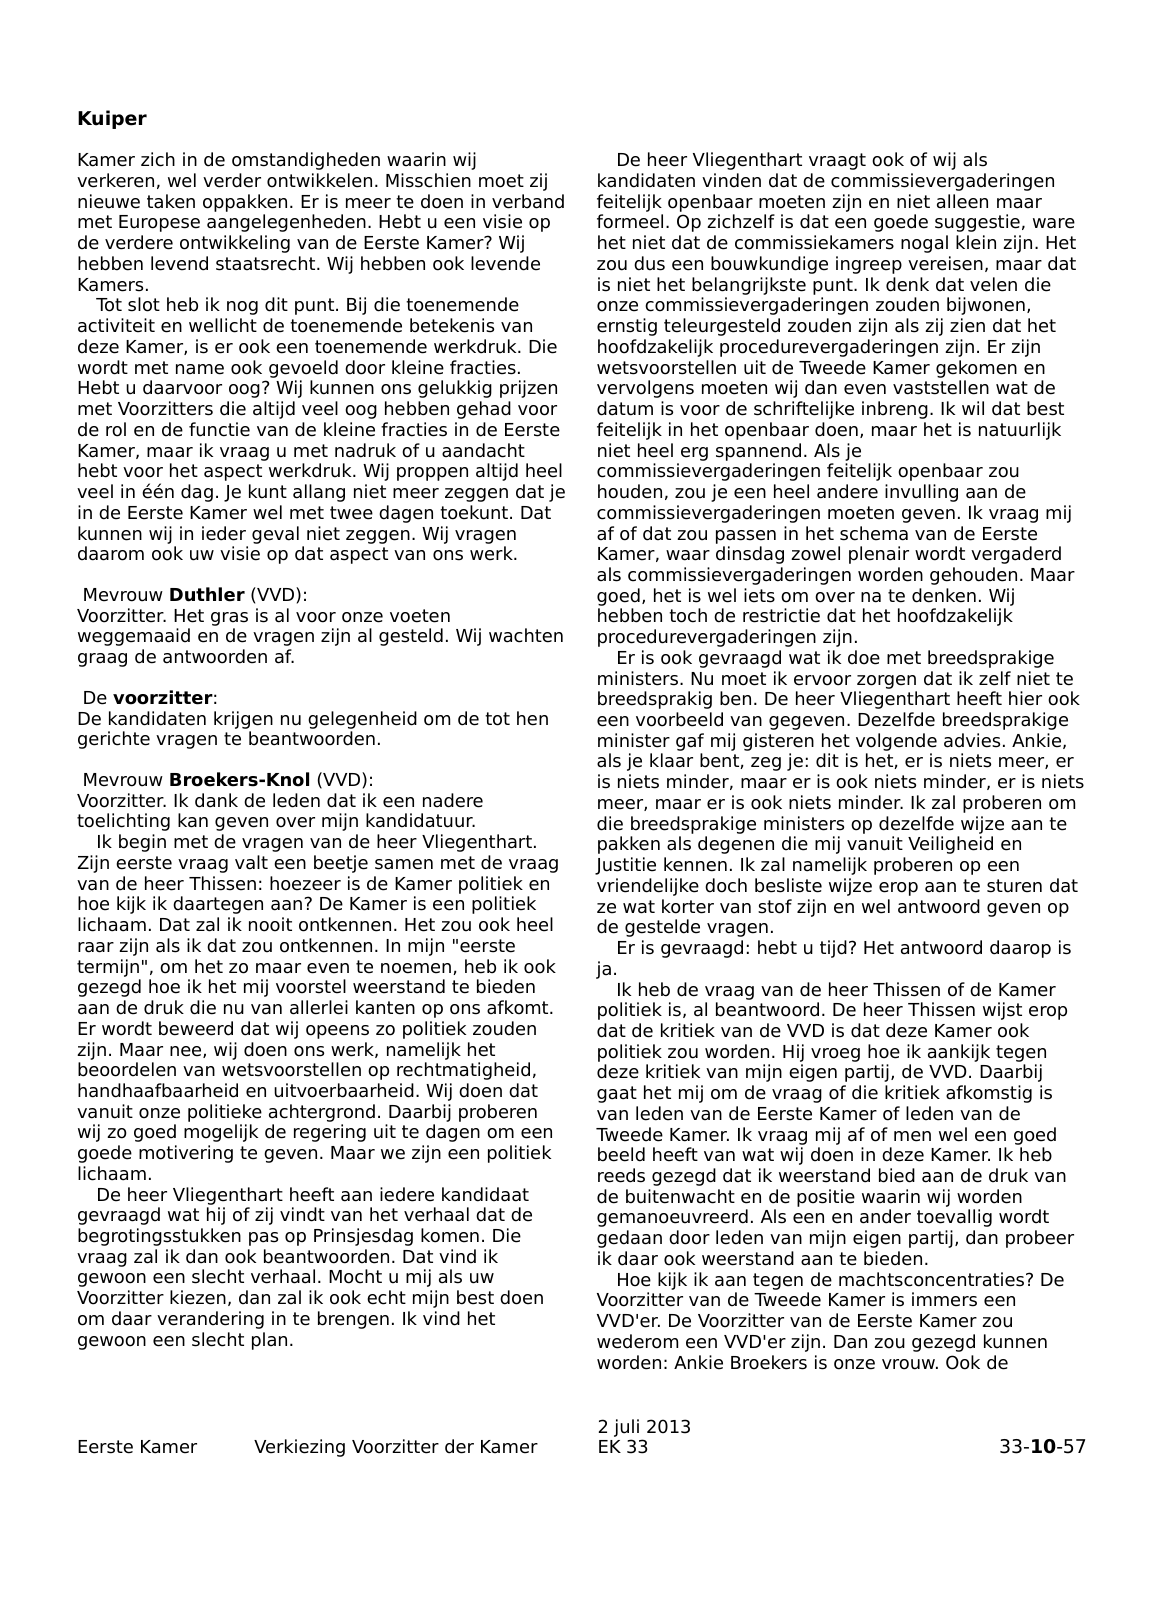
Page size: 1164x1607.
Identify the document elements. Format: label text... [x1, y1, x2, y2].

text De heer Vliegenthart heeft aan iedere kandidaat gevraagd wat hij of zij vindt van het verhaal dat de begrotingsstukken pas op Prinsjesdag komen. Die vraag zal ik dan ook beantwoorden. Dat vind ik gewoon een slecht verhaal. Mocht u mij als uw Voorzitter kiezen, dan zal ik ook echt mijn best doen om daar verandering in te brengen. Ik vind het gewoon een slecht plan. [77, 1184, 567, 1350]
text Mevrouw Broekers-Knol (VVD): [77, 770, 567, 791]
text Ik heb de vraag van de heer Thissen of de Kamer politiek is, al beantwoord. De heer Thissen wijst erop dat de kritiek van de VVD is dat deze Kamer ook politiek zou worden. Hij vroeg hoe ik aankijk tegen deze kritiek van mijn eigen partij, de VVD. Daarbij gaat het mij om de vraag of die kritiek afkomstig is van leden van de Eerste Kamer of leden van de Tweede Kamer. Ik vraag mij af of men wel een goed beeld heeft van wat wij doen in deze Kamer. Ik heb reeds gezegd dat ik weerstand bied aan de druk van de buitenwacht en de positie waarin wij worden gemanoeuvreerd. Als een en ander toevallig wordt gedaan door leden van mijn eigen partij, dan probeer ik daar ook weerstand aan te bieden. [596, 979, 1087, 1269]
text Ik begin met de vragen van de heer Vliegenthart. Zijn eerste vraag valt een beetje samen met de vraag van de heer Thissen: hoezeer is de Kamer politiek en hoe kijk ik daartegen aan? De Kamer is een politiek lichaam. Dat zal ik nooit ontkennen. Het zou ook heel raar zijn als ik dat zou ontkennen. In mijn "eerste termijn", om het zo maar even te noemen, heb ik ook gezegd hoe ik het mij voorstel weerstand te bieden aan de druk die nu van allerlei kanten op ons afkomt. Er wordt beweerd dat wij opeens zo politiek zouden zijn. Maar nee, wij doen ons werk, namelijk het beoordelen van wetsvoorstellen op rechtmatigheid, handhaafbaarheid en uitvoerbaarheid. Wij doen dat vanuit onze politieke achtergrond. Daarbij proberen wij zo goed mogelijk de regering uit te dagen om een goede motivering te geven. Maar we zijn een politiek lichaam. [77, 832, 567, 1184]
text Hoe kijk ik aan tegen de machtsconcentraties? De Voorzitter van de Tweede Kamer is immers een VVD'er. De Voorzitter van de Eerste Kamer zou wederom een VVD'er zijn. Dan zou gezegd kunnen worden: Ankie Broekers is onze vrouw. Ook de [596, 1269, 1087, 1373]
text Voorzitter. Het gras is al voor onze voeten weggemaaid en de vragen zijn al gesteld. Wij wachten graag de antwoorden af. [77, 606, 567, 668]
text Mevrouw Duthler (VVD): [77, 585, 567, 606]
text De voorzitter: [77, 688, 567, 708]
text Voorzitter. Ik dank de leden dat ik een nadere toelichting kan geven over mijn kandidatuur. [77, 791, 567, 832]
text Tot slot heb ik nog dit punt. Bij die toenemende activiteit en wellicht de toenemende betekenis van deze Kamer, is er ook een toenemende werkdruk. Die wordt met name ook gevoeld door kleine fracties. Hebt u daarvoor oog? Wij kunnen ons gelukkig prijzen met Voorzitters die altijd veel oog hebben gehad voor de rol en de functie van de kleine fracties in de Eerste Kamer, maar ik vraag u met nadruk of u aandacht hebt voor het aspect werkdruk. Wij proppen altijd heel veel in één dag. Je kunt allang niet meer zeggen dat je in de Eerste Kamer wel met twee dagen toekunt. Dat kunnen wij in ieder geval niet zeggen. Wij vragen daarom ook uw visie op dat aspect van ons werk. [77, 295, 567, 565]
text De kandidaten krijgen nu gelegenheid om de tot hen gerichte vragen te beantwoorden. [77, 708, 567, 750]
text Er is ook gevraagd wat ik doe met breedsprakige ministers. Nu moet ik ervoor zorgen dat ik zelf niet te breedsprakig ben. De heer Vliegenthart heeft hier ook een voorbeeld van gegeven. Dezelfde breedsprakige minister gaf mij gisteren het volgende advies. Ankie, als je klaar bent, zeg je: dit is het, er is niets meer, er is niets minder, maar er is ook niets minder, er is niets meer, maar er is ook niets minder. Ik zal proberen om die breedsprakige ministers op dezelfde wijze aan te pakken als degenen die mij vanuit Veiligheid en Justitie kennen. Ik zal namelijk proberen op een vriendelijke doch besliste wijze erop aan te sturen dat ze wat korter van stof zijn en wel antwoord geven op de gestelde vragen. [596, 648, 1087, 938]
text De heer Vliegenthart vraagt ook of wij als kandidaten vinden dat de commissievergaderingen feitelijk openbaar moeten zijn en niet alleen maar formeel. Op zichzelf is dat een goede suggestie, ware het niet dat de commissiekamers nogal klein zijn. Het zou dus een bouwkundige ingreep vereisen, maar dat is niet het belangrijkste punt. Ik denk dat velen die onze commissievergaderingen zouden bijwonen, ernstig teleurgesteld zouden zijn als zij zien dat het hoofdzakelijk procedurevergaderingen zijn. Er zijn wetsvoorstellen uit de Tweede Kamer gekomen en vervolgens moeten wij dan even vaststellen wat de datum is voor de schriftelijke inbreng. Ik wil dat best feitelijk in het openbaar doen, maar het is natuurlijk niet heel erg spannend. Als je commissievergaderingen feitelijk openbaar zou houden, zou je een heel andere invulling aan de commissievergaderingen moeten geven. Ik vraag mij af of dat zou passen in het schema van de Eerste Kamer, waar dinsdag zowel plenair wordt vergaderd als commissievergaderingen worden gehouden. Maar goed, het is wel iets om over na te denken. Wij hebben toch de restrictie dat het hoofdzakelijk procedurevergaderingen zijn. [596, 150, 1087, 648]
text Kamer zich in de omstandigheden waarin wij verkeren, wel verder ontwikkelen. Misschien moet zij nieuwe taken oppakken. Er is meer te doen in verband met Europese aangelegenheden. Hebt u een visie op de verdere ontwikkeling van de Eerste Kamer? Wij hebben levend staatsrecht. Wij hebben ook levende Kamers. [77, 150, 567, 295]
text Er is gevraagd: hebt u tijd? Het antwoord daarop is ja. [596, 938, 1087, 979]
